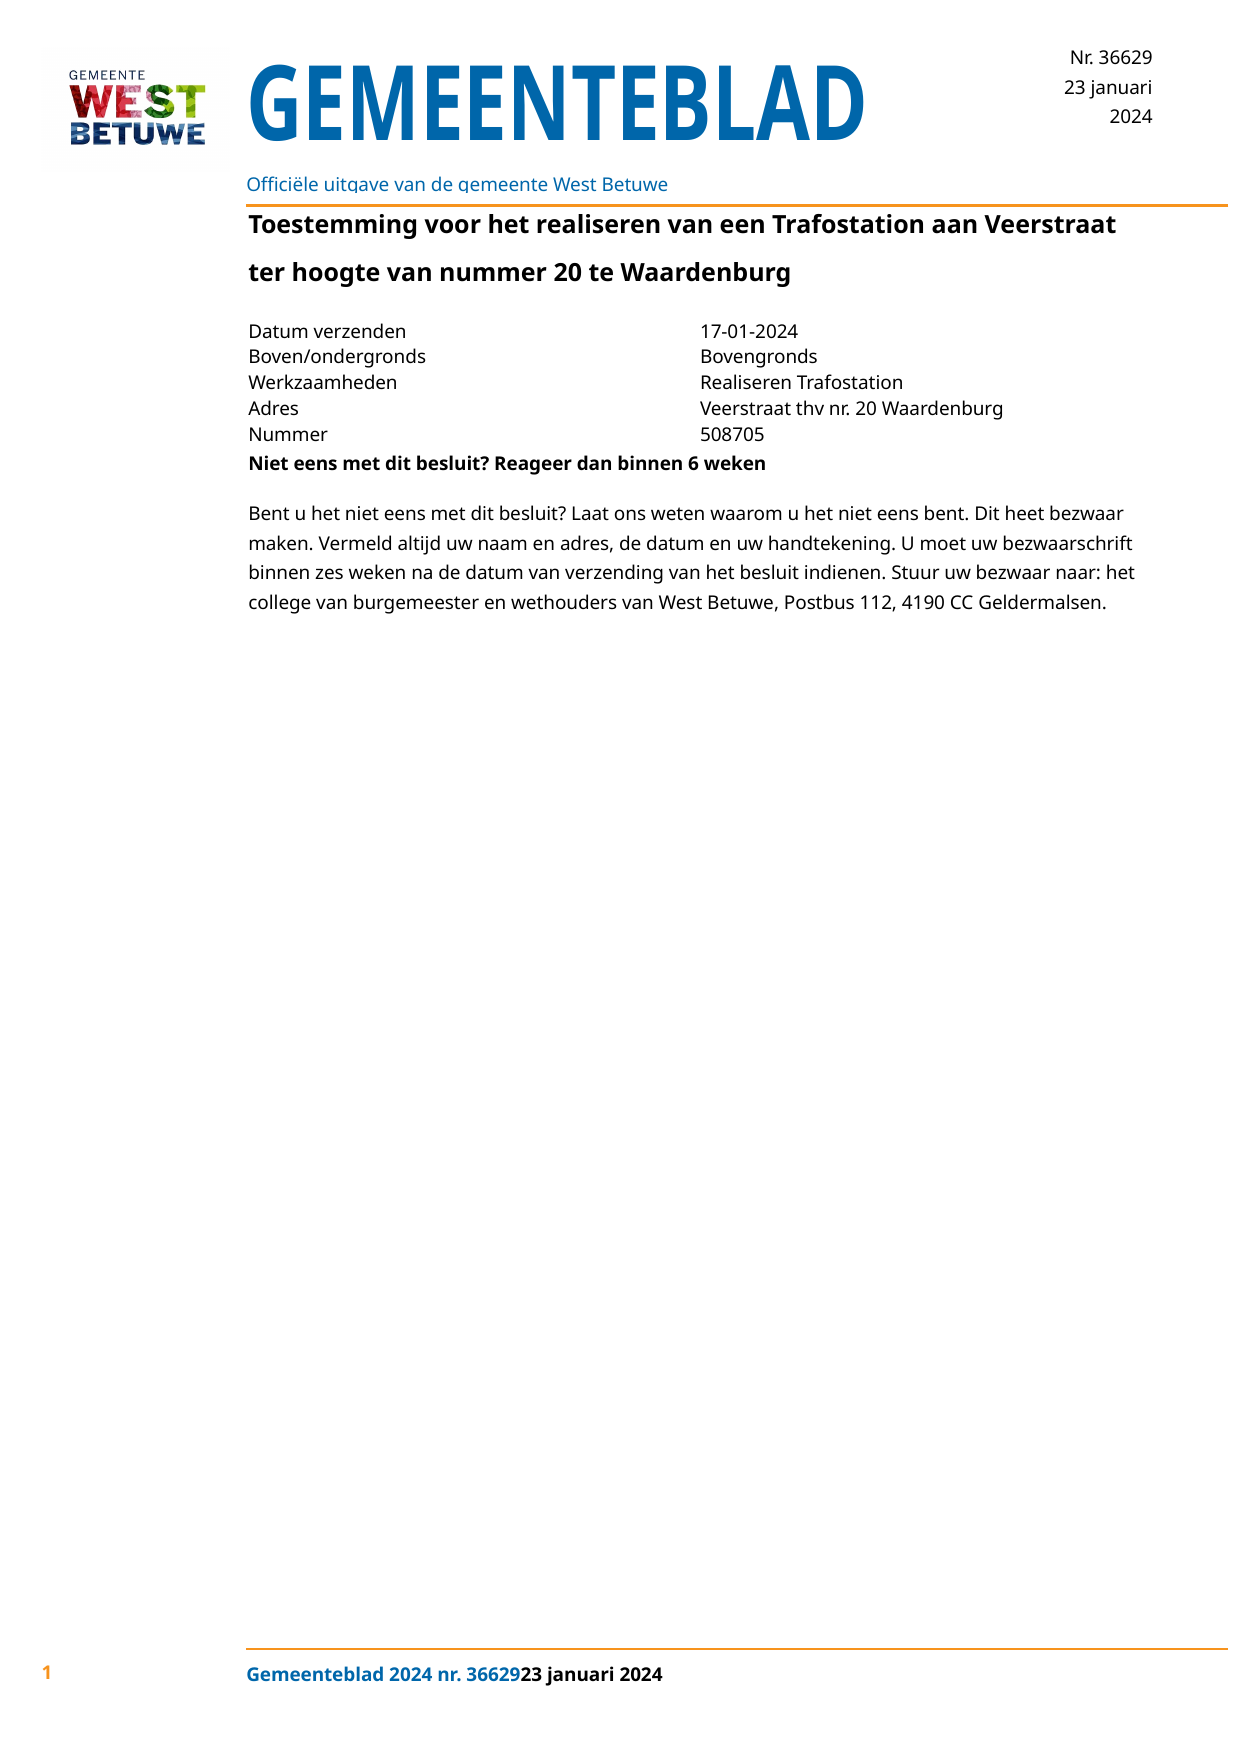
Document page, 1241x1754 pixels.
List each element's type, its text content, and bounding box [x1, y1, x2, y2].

table_cell Boven/ondergronds [248, 344, 700, 369]
table_cell Werkzaamheden [248, 370, 700, 395]
table_cell Realiseren Trafostation [700, 370, 1152, 395]
text Niet eens met dit besluit? Reageer dan binnen 6 weken [248, 450, 1152, 476]
table_cell 508705 [700, 421, 1152, 447]
table_cell Bovengronds [700, 344, 1152, 369]
table_header Datum verzenden [248, 318, 700, 344]
picture [41, 47, 231, 172]
table_cell Nummer [248, 421, 700, 447]
table_cell Adres [248, 395, 700, 421]
text Bent u het niet eens met dit besluit? Laat ons weten waarom u het niet eens bent. Dit heet bezwaar maken. Vermeld altijd uw naam en adres, de datum en uw handtekening. U moet uw bezwaarschrift binnen zes weken na de datum van verzending van het besluit indienen. Stuur uw bezwaar naar: het college van burgemeester en wethouders van West Betuwe, Postbus 112, 4190 CC Geldermalsen. [248, 500, 1152, 615]
table_cell Veerstraat thv nr. 20 Waardenburg [700, 395, 1152, 421]
text Toestemming voor het realiseren van een Trafostation aan Veerstraat ter hoogte van nummer 20 te Waardenburg [248, 207, 1152, 288]
table_header 17-01-2024 [700, 318, 1152, 344]
